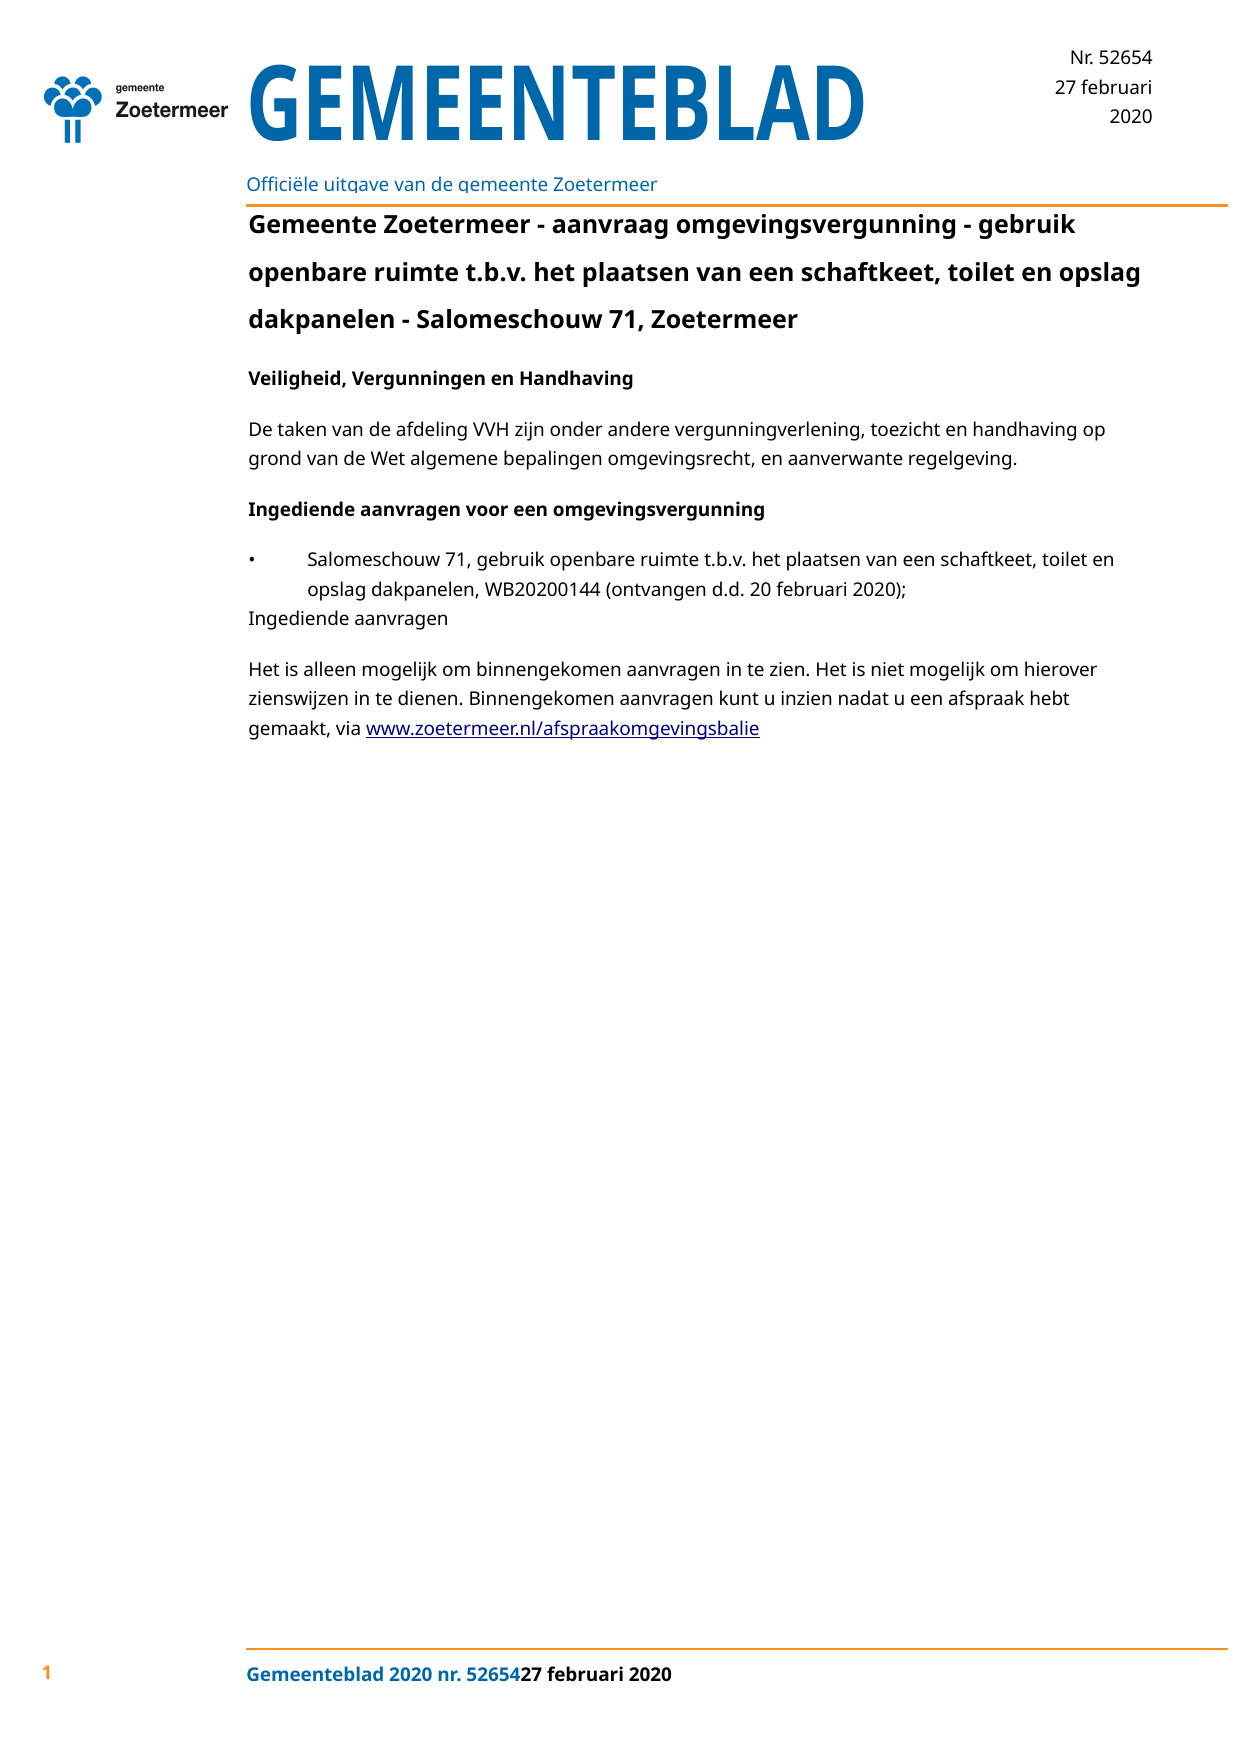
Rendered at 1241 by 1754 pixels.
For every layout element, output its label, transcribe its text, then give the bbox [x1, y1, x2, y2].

text Veiligheid, Vergunningen en Handhaving [248, 366, 1152, 391]
text Ingediende aanvragen [248, 606, 1152, 631]
text Gemeente Zoetermeer - aanvraag omgevingsvergunning - gebruik openbare ruimte t.b.v. het plaatsen van een schaftkeet, toilet en opslag dakpanelen - Salomeschouw 71, Zoetermeer [248, 207, 1152, 336]
list Salomeschouw 71, gebruik openbare ruimte t.b.v. het plaatsen van een schaftkeet, toilet en opslag dakpanelen, WB20200144 (ontvangen d.d. 20 februari 2020); [248, 546, 1152, 602]
text Het is alleen mogelijk om binnengekomen aanvragen in te zien. Het is niet mogelijk om hierover zienswijzen in te dienen. Binnengekomen aanvragen kunt u inzien nadat u een afspraak hebt gemaakt, via www.zoetermeer.nl/afspraakomgevingsbalie [248, 656, 1152, 741]
text Ingediende aanvragen voor een omgevingsvergunning [248, 496, 1152, 522]
picture [41, 47, 231, 172]
text De taken van de afdeling VVH zijn onder andere vergunningverlening, toezicht en handhaving op grond van de Wet algemene bepalingen omgevingsrecht, en aanverwante regelgeving. [248, 416, 1152, 471]
